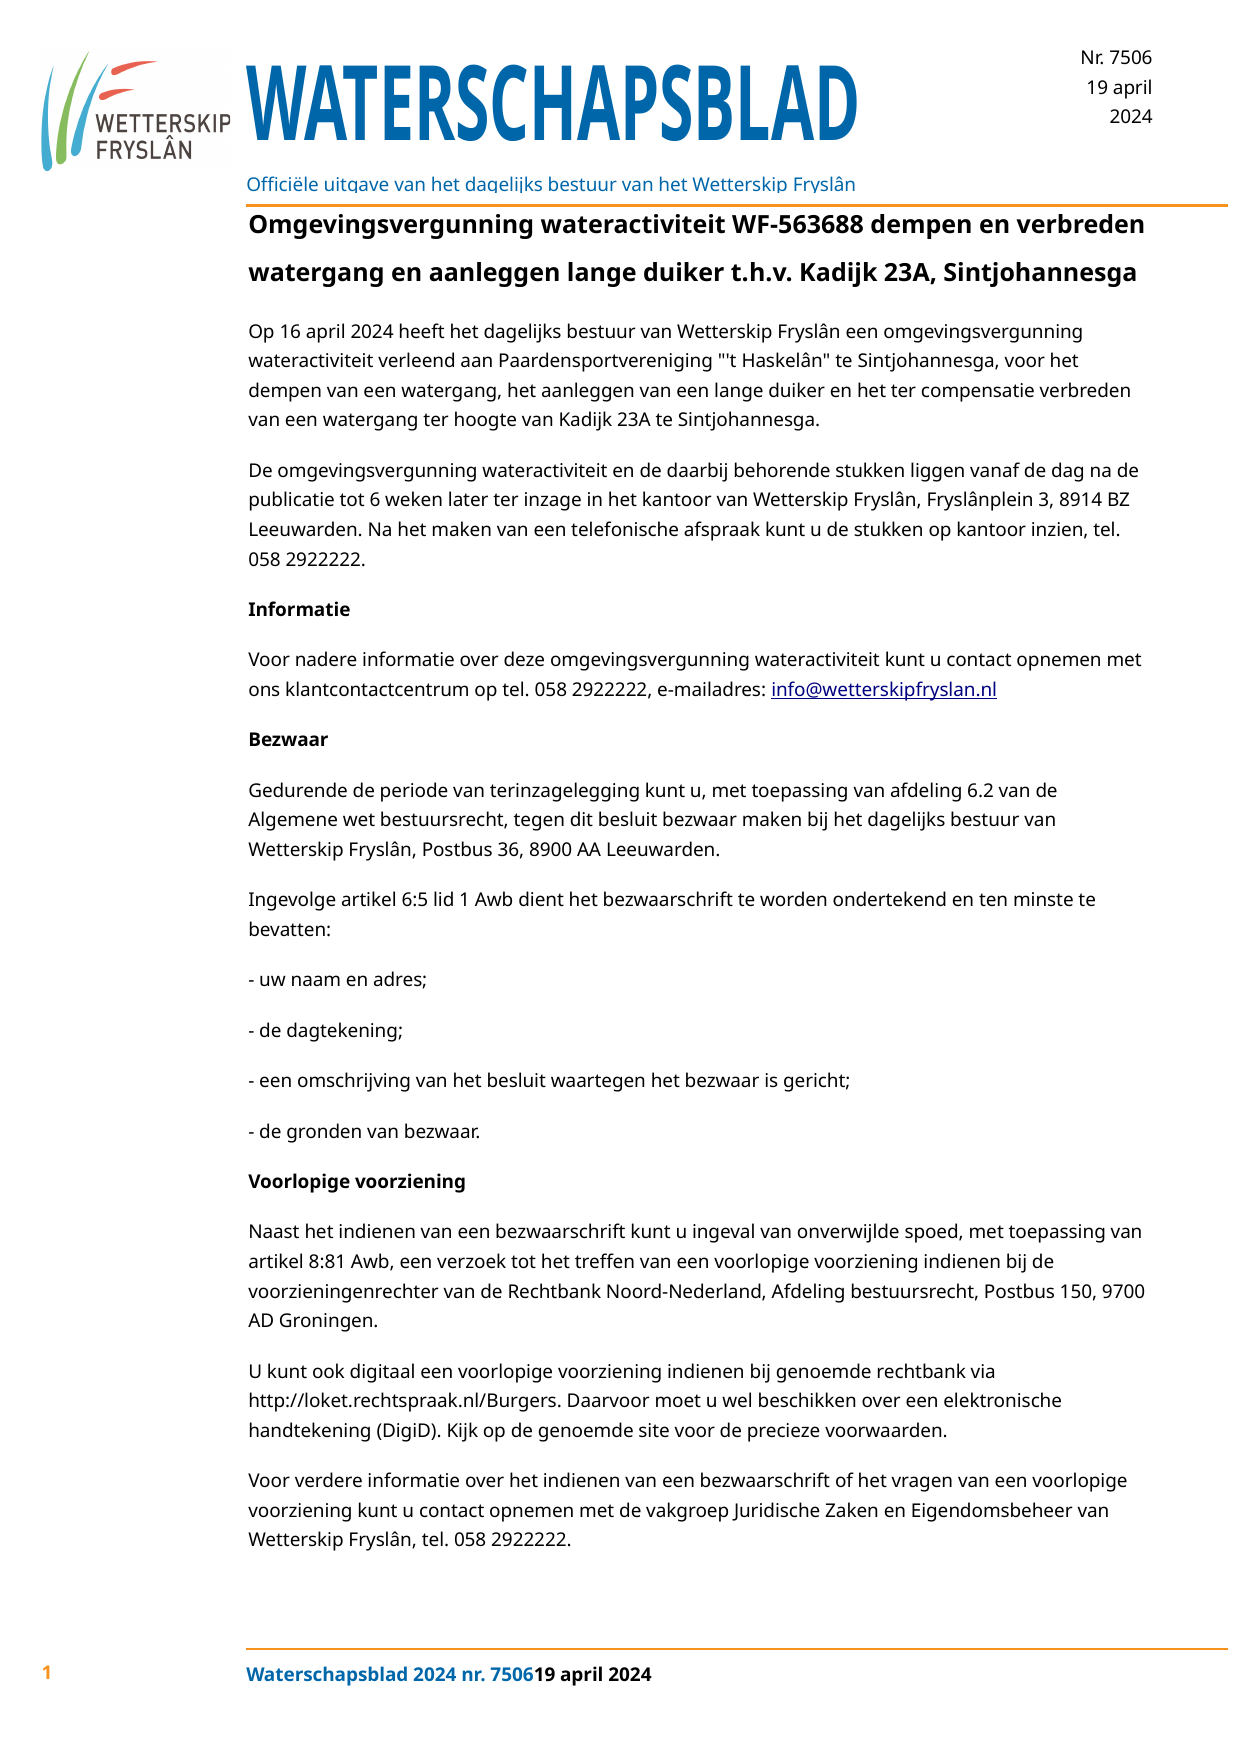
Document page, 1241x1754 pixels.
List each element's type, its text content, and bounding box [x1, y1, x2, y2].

text - de dagtekening; [248, 1017, 1152, 1043]
text Informatie [248, 596, 1152, 622]
text Naast het indienen van een bezwaarschrift kunt u ingeval van onverwijlde spoed, met toepassing van artikel 8:81 Awb, een verzoek tot het treffen van een voorlopige voorziening indienen bij de voorzieningenrechter van de Rechtbank Noord-Nederland, Afdeling bestuursrecht, Postbus 150, 9700 AD Groningen. [248, 1219, 1152, 1333]
text De omgevingsvergunning wateractiviteit en de daarbij behorende stukken liggen vanaf de dag na de publicatie tot 6 weken later ter inzage in het kantoor van Wetterskip Fryslân, Fryslânplein 3, 8914 BZ Leeuwarden. Na het maken van een telefonische afspraak kunt u de stukken op kantoor inzien, tel. 058 2922222. [248, 457, 1152, 572]
text Gedurende de periode van terinzagelegging kunt u, met toepassing van afdeling 6.2 van de Algemene wet bestuursrecht, tegen dit besluit bezwaar maken bij het dagelijks bestuur van Wetterskip Fryslân, Postbus 36, 8900 AA Leeuwarden. [248, 777, 1152, 862]
text Bezwaar [248, 727, 1152, 752]
text Voor nadere informatie over deze omgevingsvergunning wateractiviteit kunt u contact opnemen met ons klantcontactcentrum op tel. 058 2922222, e-mailadres: info@wetterskipfryslan.nl [248, 647, 1152, 702]
text Omgevingsvergunning wateractiviteit WF-563688 dempen en verbreden watergang en aanleggen lange duiker t.h.v. Kadijk 23A, Sintjohannesga [248, 207, 1152, 288]
text - uw naam en adres; [248, 967, 1152, 992]
text - de gronden van bezwaar. [248, 1118, 1152, 1144]
text U kunt ook digitaal een voorlopige voorziening indienen bij genoemde rechtbank via http://loket.rechtspraak.nl/Burgers. Daarvoor moet u wel beschikken over een elektronische handtekening (DigiD). Kijk op de genoemde site voor de precieze voorwaarden. [248, 1358, 1152, 1443]
picture [41, 47, 231, 172]
text Voorlopige voorziening [248, 1168, 1152, 1194]
text Ingevolge artikel 6:5 lid 1 Awb dient het bezwaarschrift te worden ondertekend en ten minste te bevatten: [248, 887, 1152, 942]
text Voor verdere informatie over het indienen van een bezwaarschrift of het vragen van een voorlopige voorziening kunt u contact opnemen met de vakgroep Juridische Zaken en Eigendomsbeheer van Wetterskip Fryslân, tel. 058 2922222. [248, 1467, 1152, 1552]
text Op 16 april 2024 heeft het dagelijks bestuur van Wetterskip Fryslân een omgevingsvergunning wateractiviteit verleend aan Paardensportvereniging "'t Haskelân" te Sintjohannesga, voor het dempen van een watergang, het aanleggen van een lange duiker en het ter compensatie verbreden van een watergang ter hoogte van Kadijk 23A te Sintjohannesga. [248, 318, 1152, 432]
text - een omschrijving van het besluit waartegen het bezwaar is gericht; [248, 1067, 1152, 1093]
